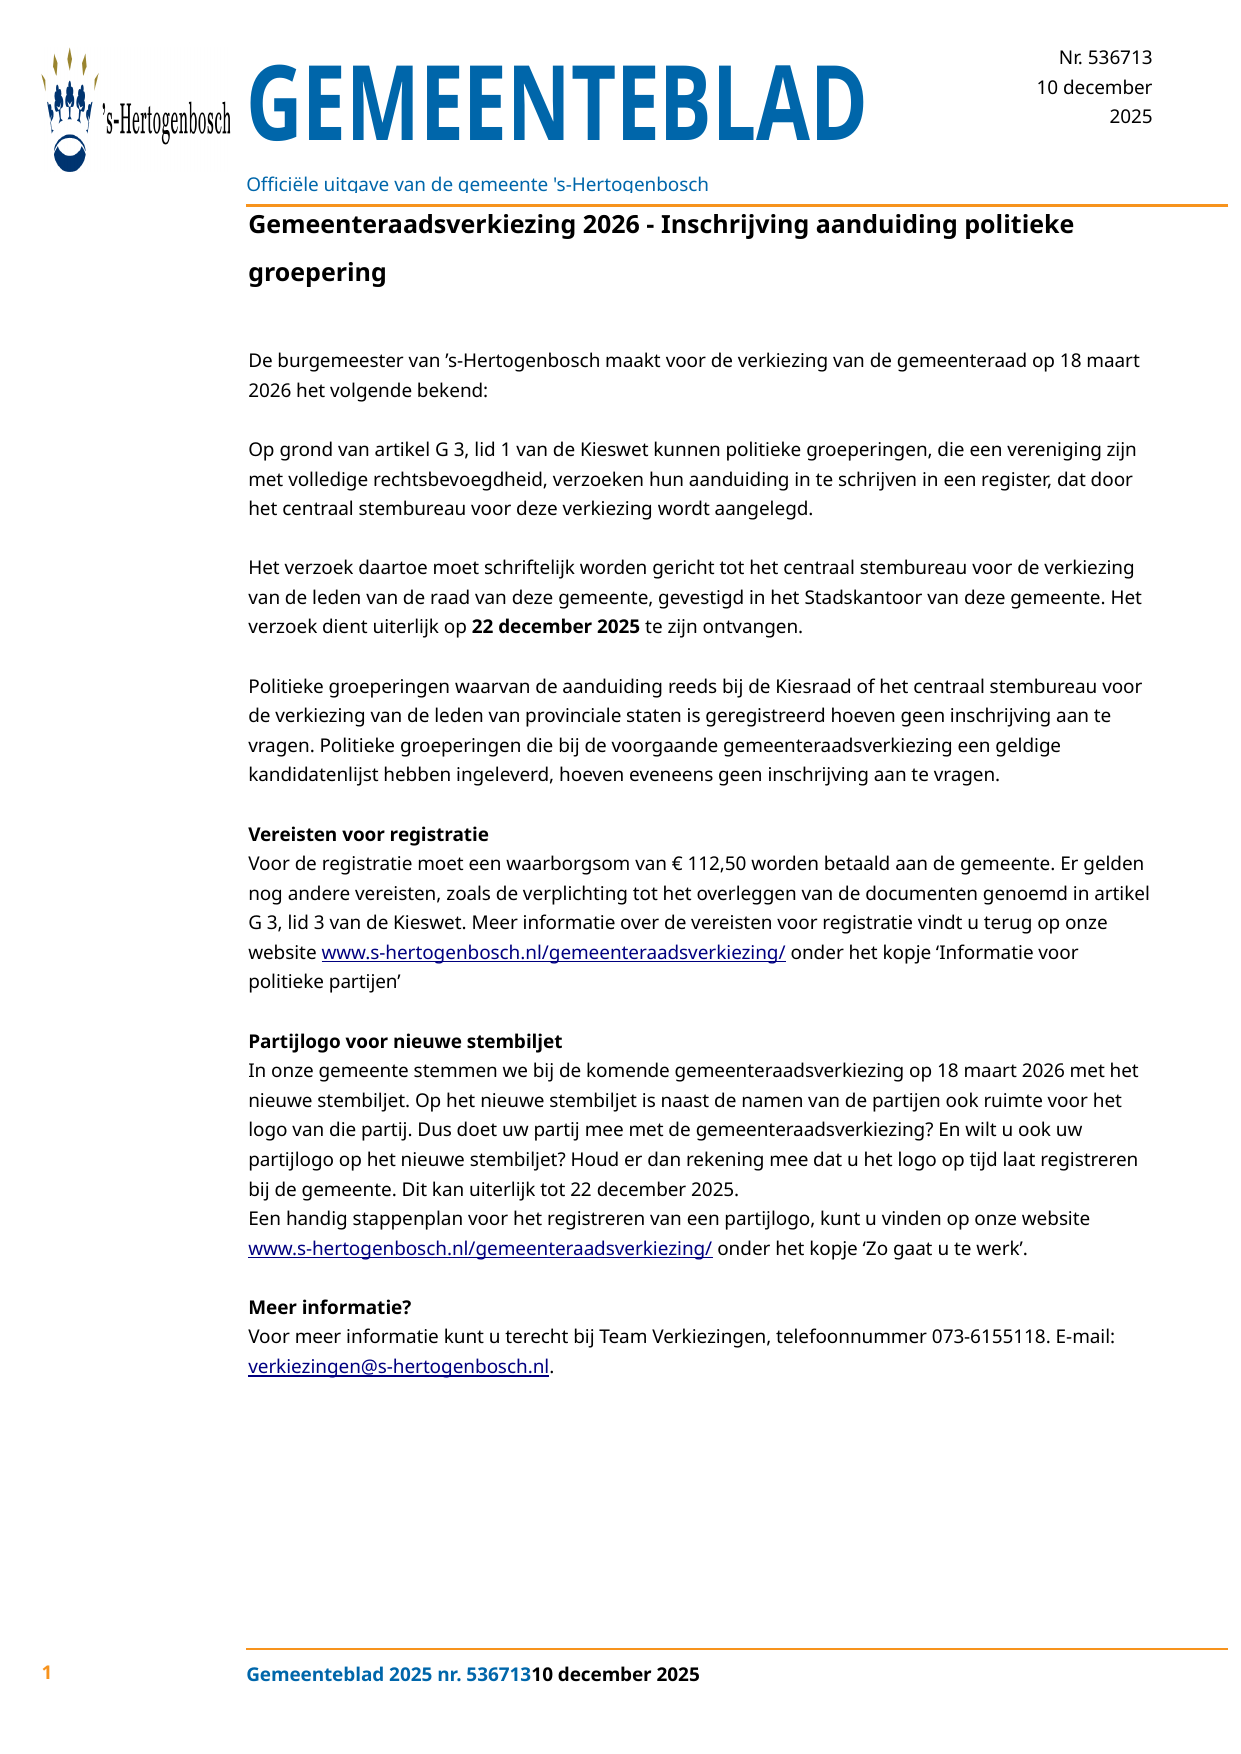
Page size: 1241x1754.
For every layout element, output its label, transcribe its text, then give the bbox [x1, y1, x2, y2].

text De burgemeester van ’s-Hertogenbosch maakt voor de verkiezing van de gemeenteraad op 18 maart 2026 het volgende bekend: [248, 347, 1152, 403]
picture [41, 47, 231, 172]
text Meer informatie? [248, 1294, 1152, 1320]
text Op grond van artikel G 3, lid 1 van de Kieswet kunnen politieke groeperingen, die een vereniging zijn met volledige rechtsbevoegdheid, verzoeken hun aanduiding in te schrijven in een register, dat door het centraal stembureau voor deze verkiezing wordt aangelegd. [248, 436, 1152, 521]
text Een handig stappenplan voor het registreren van een partijlogo, kunt u vinden op onze website www.s-hertogenbosch.nl/gemeenteraadsverkiezing/ onder het kopje ‘Zo gaat u te werk’. [248, 1205, 1152, 1261]
text Partijlogo voor nieuwe stembiljet [248, 1028, 1152, 1054]
text Voor de registratie moet een waarborgsom van € 112,50 worden betaald aan de gemeente. Er gelden nog andere vereisten, zoals de verplichting tot het overleggen van de documenten genoemd in artikel G 3, lid 3 van de Kieswet. Meer informatie over de vereisten voor registratie vindt u terug op onze website www.s-hertogenbosch.nl/gemeenteraadsverkiezing/ onder het kopje ‘Informatie voor politieke partijen’ [248, 850, 1152, 994]
text Politieke groeperingen waarvan de aanduiding reeds bij de Kiesraad of het centraal stembureau voor de verkiezing van de leden van provinciale staten is geregistreerd hoeven geen inschrijving aan te vragen. Politieke groeperingen die bij de voorgaande gemeenteraadsverkiezing een geldige kandidatenlijst hebben ingeleverd, hoeven eveneens geen inschrijving aan te vragen. [248, 673, 1152, 787]
text Voor meer informatie kunt u terecht bij Team Verkiezingen, telefoonnummer 073-6155118. E-mail: verkiezingen@s-hertogenbosch.nl. [248, 1324, 1152, 1379]
text Het verzoek daartoe moet schriftelijk worden gericht tot het centraal stembureau voor de verkiezing van de leden van de raad van deze gemeente, gevestigd in het Stadskantoor van deze gemeente. Het verzoek dient uiterlijk op 22 december 2025 te zijn ontvangen. [248, 554, 1152, 639]
text Vereisten voor registratie [248, 821, 1152, 847]
text In onze gemeente stemmen we bij de komende gemeenteraadsverkiezing op 18 maart 2026 met het nieuwe stembiljet. Op het nieuwe stembiljet is naast de namen van de partijen ook ruimte voor het logo van die partij. Dus doet uw partij mee met de gemeenteraadsverkiezing? En wilt u ook uw partijlogo op het nieuwe stembiljet? Houd er dan rekening mee dat u het logo op tijd laat registreren bij de gemeente. Dit kan uiterlijk tot 22 december 2025. [248, 1057, 1152, 1202]
text Gemeenteraadsverkiezing 2026 - Inschrijving aanduiding politieke groepering [248, 207, 1152, 288]
